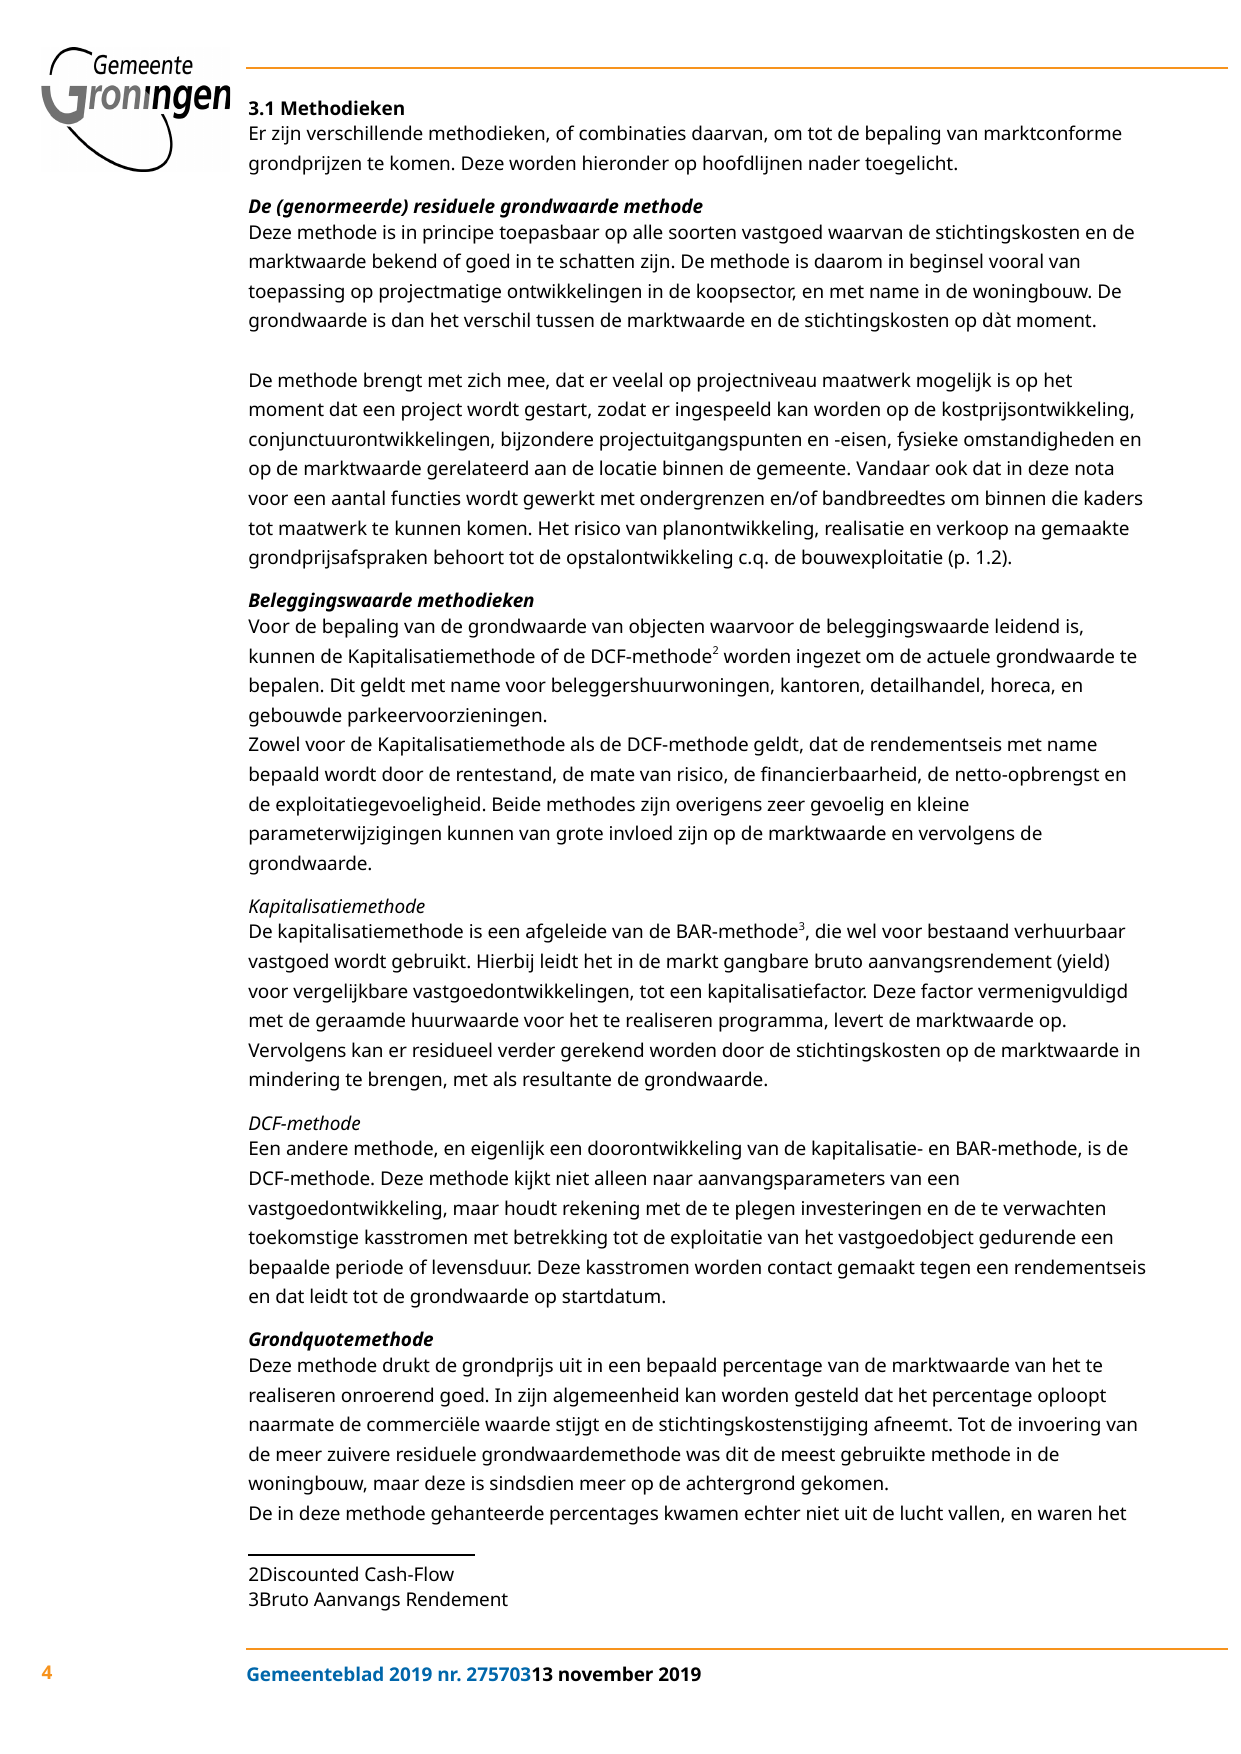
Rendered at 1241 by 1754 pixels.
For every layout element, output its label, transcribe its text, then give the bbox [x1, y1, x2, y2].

text Deze methode drukt de grondprijs uit in een bepaald percentage van de marktwaarde van het te realiseren onroerend goed. In zijn algemeenheid kan worden gesteld dat het percentage oploopt naarmate de commerciële waarde stijgt en de stichtingskostenstijging afneemt. Tot de invoering van de meer zuivere residuele grondwaardemethode was dit de meest gebruikte methode in de woningbouw, maar deze is sindsdien meer op de achtergrond gekomen. [248, 1352, 1152, 1496]
text Deze methode is in principe toepasbaar op alle soorten vastgoed waarvan de stichtingskosten en de marktwaarde bekend of goed in te schatten zijn. De methode is daarom in beginsel vooral van toepassing op projectmatige ontwikkelingen in de koopsector, en met name in de woningbouw. De grondwaarde is dan het verschil tussen de marktwaarde en de stichtingskosten op dàt moment. [248, 219, 1152, 333]
text Zowel voor de Kapitalisatiemethode als de DCF-methode geldt, dat de rendementseis met name bepaald wordt door de rentestand, de mate van risico, de financierbaarheid, de netto-opbrengst en de exploitatiegevoeligheid. Beide methodes zijn overigens zeer gevoelig en kleine parameterwijzigingen kunnen van grote invloed zijn op de marktwaarde en vervolgens de grondwaarde. [248, 732, 1152, 876]
picture [41, 47, 231, 172]
text Er zijn verschillende methodieken, of combinaties daarvan, om tot de bepaling van marktconforme grondprijzen te komen. Deze worden hieronder op hoofdlijnen nader toegelicht. [248, 121, 1152, 176]
text Een andere methode, en eigenlijk een doorontwikkeling van de kapitalisatie- en BAR-methode, is de DCF-methode. Deze methode kijkt niet alleen naar aanvangsparameters van een vastgoedontwikkeling, maar houdt rekening met de te plegen investeringen en de te verwachten toekomstige kasstromen met betrekking tot de exploitatie van het vastgoedobject gedurende een bepaalde periode of levensduur. Deze kasstromen worden contact gemaakt tegen een rendementseis en dat leidt tot de grondwaarde op startdatum. [248, 1136, 1152, 1309]
text DCF-methode [248, 1110, 1152, 1136]
text De in deze methode gehanteerde percentages kwamen echter niet uit de lucht vallen, en waren het [248, 1500, 1152, 1526]
text De methode brengt met zich mee, dat er veelal op projectniveau maatwerk mogelijk is op het moment dat een project wordt gestart, zodat er ingespeeld kan worden op de kostprijsontwikkeling, conjunctuurontwikkelingen, bijzondere projectuitgangspunten en -eisen, fysieke omstandigheden en op de marktwaarde gerelateerd aan de locatie binnen de gemeente. Vandaar ook dat in deze nota voor een aantal functies wordt gewerkt met ondergrenzen en/of bandbreedtes om binnen die kaders tot maatwerk te kunnen komen. Het risico van planontwikkeling, realisatie en verkoop na gemaakte grondprijsafspraken behoort tot de opstalontwikkeling c.q. de bouwexploitatie (p. 1.2). [248, 367, 1152, 570]
text Bruto Aanvangs Rendement [248, 1586, 1152, 1612]
text De kapitalisatiemethode is een afgeleide van de BAR-methode, die wel voor bestaand verhuurbaar vastgoed wordt gebruikt. Hierbij leidt het in de markt gangbare bruto aanvangsrendement (yield) voor vergelijkbare vastgoedontwikkelingen, tot een kapitalisatiefactor. Deze factor vermenigvuldigd met de geraamde huurwaarde voor het te realiseren programma, levert de marktwaarde op. Vervolgens kan er residueel verder gerekend worden door de stichtingskosten op de marktwaarde in mindering te brengen, met als resultante de grondwaarde. [248, 919, 1152, 1092]
text Beleggingswaarde methodieken [248, 587, 1152, 613]
text Voor de bepaling van de grondwaarde van objecten waarvoor de beleggingswaarde leidend is, kunnen de Kapitalisatiemethode of de DCF-methode worden ingezet om de actuele grondwaarde te bepalen. Dit geldt met name voor beleggershuurwoningen, kantoren, detailhandel, horeca, en gebouwde parkeervoorzieningen. [248, 613, 1152, 728]
text De (genormeerde) residuele grondwaarde methode [248, 193, 1152, 219]
text 3.1 Methodieken [248, 95, 1152, 121]
text Kapitalisatiemethode [248, 893, 1152, 919]
text Grondquotemethode [248, 1327, 1152, 1352]
text Discounted Cash-Flow [248, 1561, 1152, 1586]
